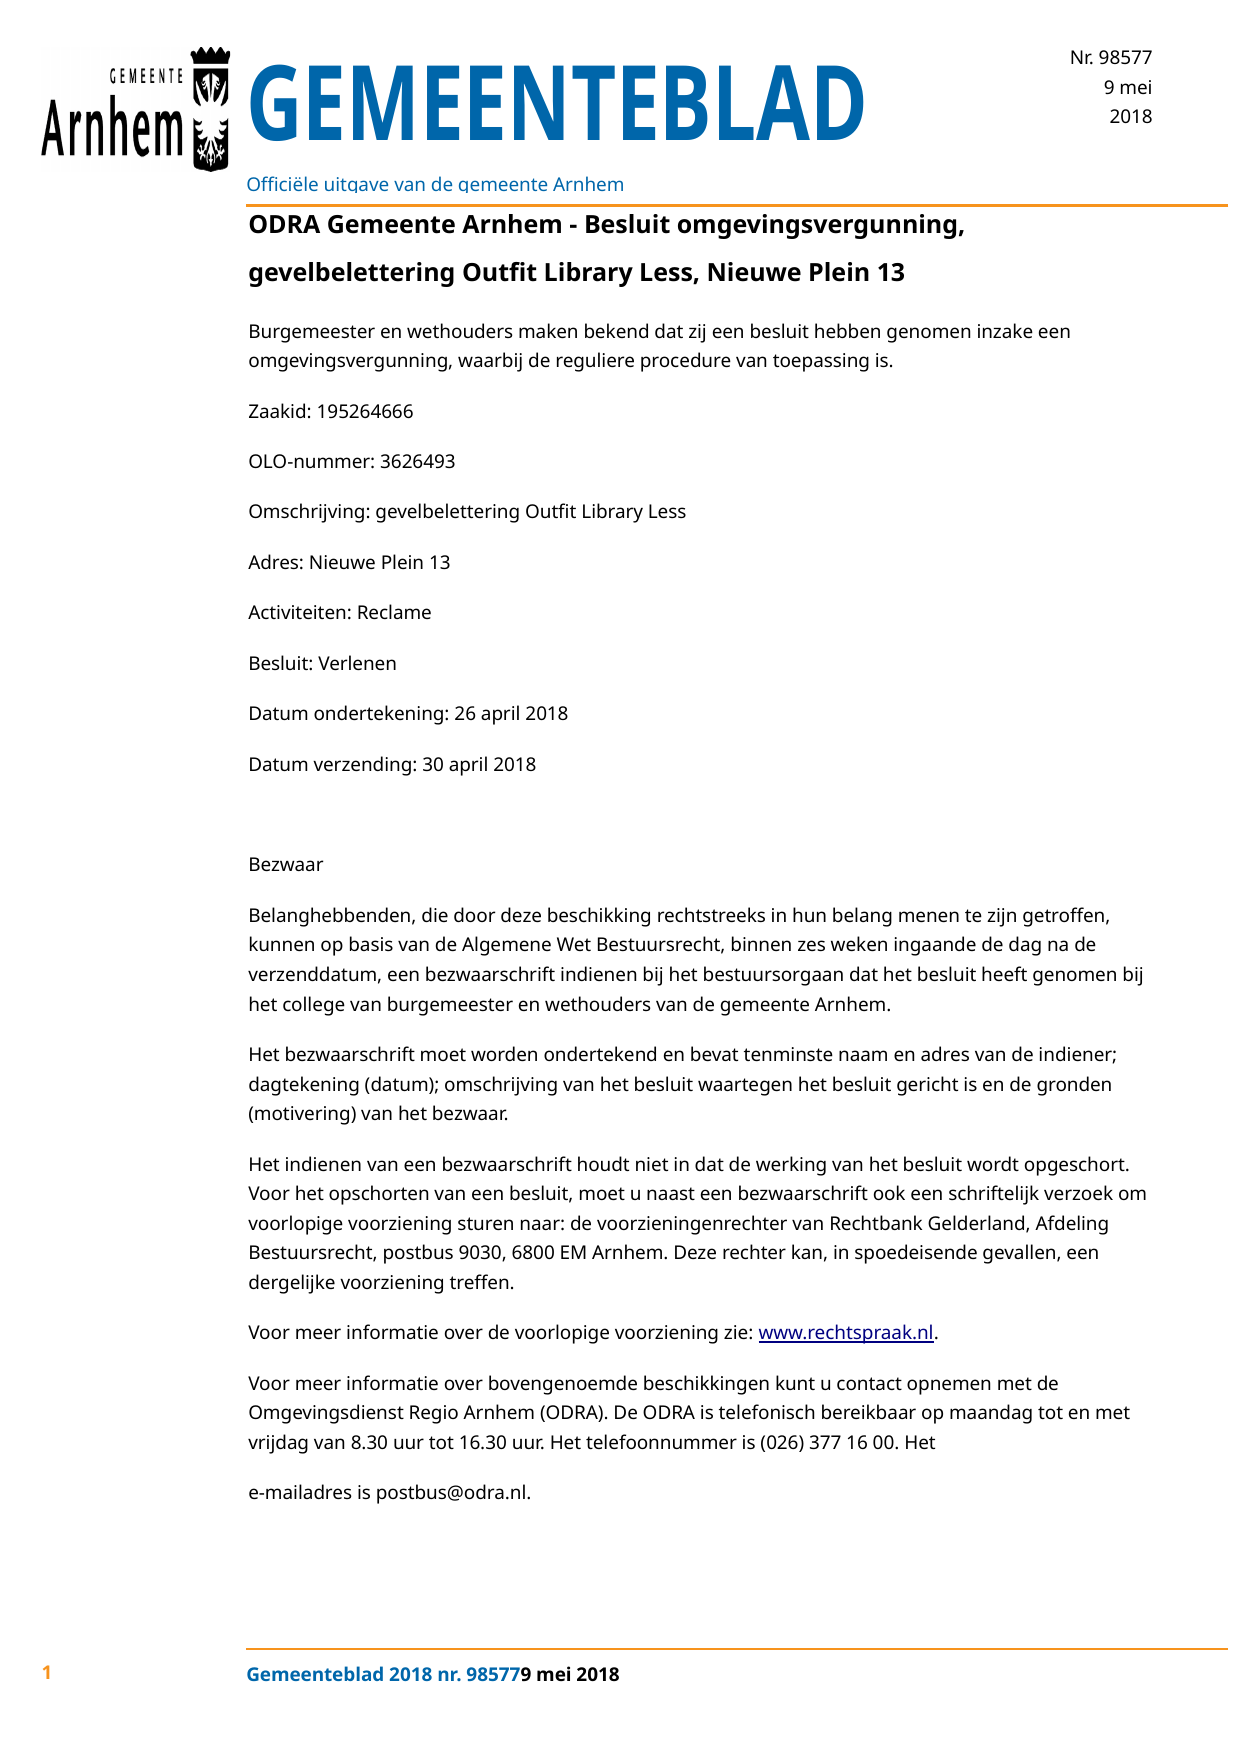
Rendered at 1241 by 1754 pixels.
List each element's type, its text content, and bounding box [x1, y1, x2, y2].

text Besluit: Verlenen [248, 650, 1152, 676]
picture [41, 47, 231, 172]
text OLO-nummer: 3626493 [248, 448, 1152, 474]
text ODRA Gemeente Arnhem - Besluit omgevingsvergunning, gevelbelettering Outfit Library Less, Nieuwe Plein 13 [248, 207, 1152, 288]
text Zaakid: 195264666 [248, 398, 1152, 424]
text Datum ondertekening: 26 april 2018 [248, 700, 1152, 726]
text Datum verzending: 30 april 2018 [248, 751, 1152, 777]
text Bezwaar [248, 852, 1152, 877]
text Het indienen van een bezwaarschrift houdt niet in dat de werking van het besluit wordt opgeschort. Voor het opschorten van een besluit, moet u naast een bezwaarschrift ook een schriftelijk verzoek om voorlopige voorziening sturen naar: de voorzieningenrechter van Rechtbank Gelderland, Afdeling Bestuursrecht, postbus 9030, 6800 EM Arnhem. Deze rechter kan, in spoedeisende gevallen, een dergelijke voorziening treffen. [248, 1151, 1152, 1295]
text Het bezwaarschrift moet worden ondertekend en bevat tenminste naam en adres van de indiener; dagtekening (datum); omschrijving van het besluit waartegen het besluit gericht is en de gronden (motivering) van het bezwaar. [248, 1041, 1152, 1126]
text Adres: Nieuwe Plein 13 [248, 549, 1152, 575]
text Belanghebbenden, die door deze beschikking rechtstreeks in hun belang menen te zijn getroffen, kunnen op basis van de Algemene Wet Bestuursrecht, binnen zes weken ingaande de dag na de verzenddatum, een bezwaarschrift indienen bij het bestuursorgaan dat het besluit heeft genomen bij het college van burgemeester en wethouders van de gemeente Arnhem. [248, 902, 1152, 1017]
text e-mailadres is postbus@odra.nl. [248, 1479, 1152, 1505]
text Burgemeester en wethouders maken bekend dat zij een besluit hebben genomen inzake een omgevingsvergunning, waarbij de reguliere procedure van toepassing is. [248, 318, 1152, 373]
text Voor meer informatie over bovengenoemde beschikkingen kunt u contact opnemen met de Omgevingsdienst Regio Arnhem (ODRA). De ODRA is telefonisch bereikbaar op maandag tot en met vrijdag van 8.30 uur tot 16.30 uur. Het telefoonnummer is (026) 377 16 00. Het [248, 1370, 1152, 1455]
text Voor meer informatie over de voorlopige voorziening zie: www.rechtspraak.nl. [248, 1319, 1152, 1345]
text Omschrijving: gevelbelettering Outfit Library Less [248, 499, 1152, 524]
text Activiteiten: Reclame [248, 599, 1152, 625]
